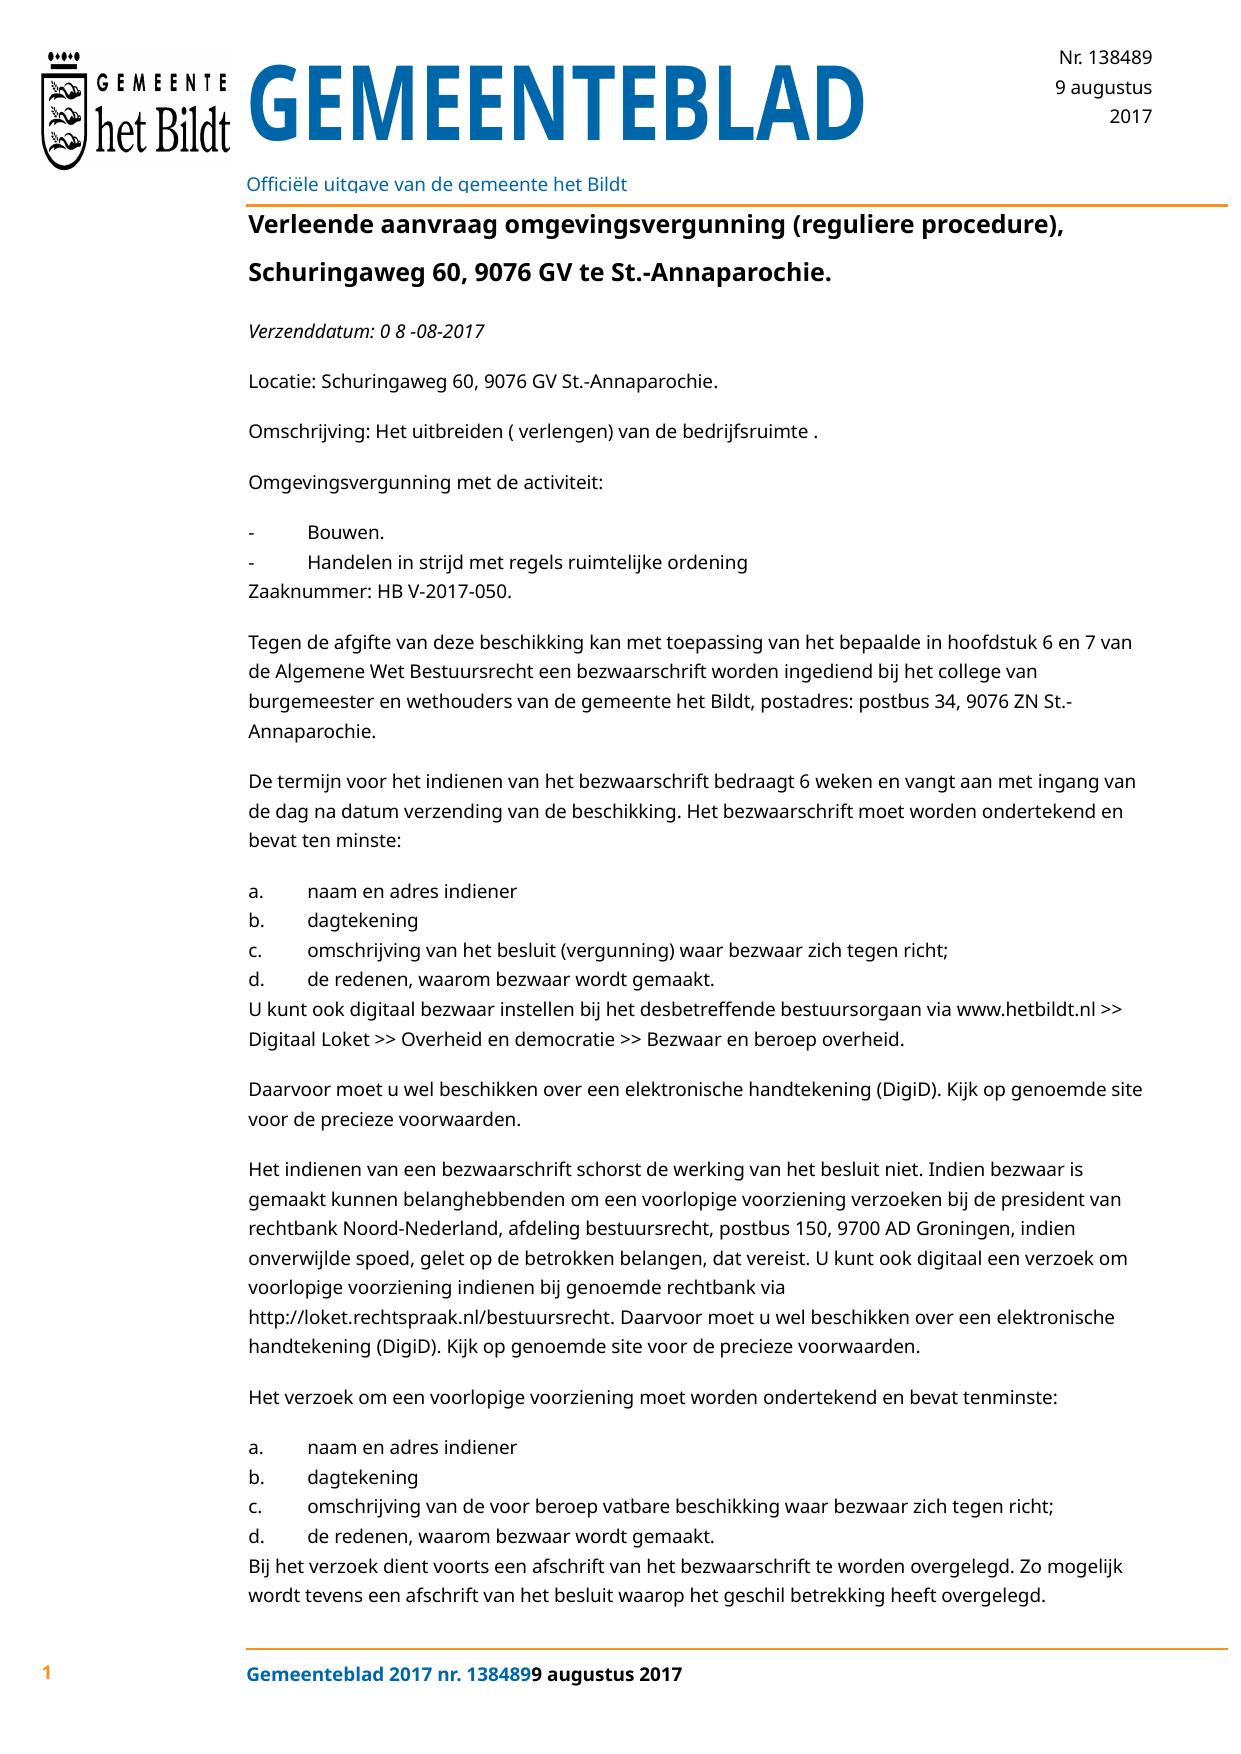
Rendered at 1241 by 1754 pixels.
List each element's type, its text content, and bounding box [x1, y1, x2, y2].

text Het indienen van een bezwaarschrift schorst de werking van het besluit niet. Indien bezwaar is gemaakt kunnen belanghebbenden om een voorlopige voorziening verzoeken bij de president van rechtbank Noord-Nederland, afdeling bestuursrecht, postbus 150, 9700 AD Groningen, indien onverwijlde spoed, gelet op de betrokken belangen, dat vereist. U kunt ook digitaal een verzoek om voorlopige voorziening indienen bij genoemde rechtbank via http://loket.rechtspraak.nl/bestuursrecht. Daarvoor moet u wel beschikken over een elektronische handtekening (DigiD). Kijk op genoemde site voor de precieze voorwaarden. [248, 1156, 1152, 1359]
text Locatie: Schuringaweg 60, 9076 GV St.-Annaparochie. [248, 368, 1152, 394]
text De termijn voor het indienen van het bezwaarschrift bedraagt 6 weken en vangt aan met ingang van de dag na datum verzending van de beschikking. Het bezwaarschrift moet worden ondertekend en bevat ten minste: [248, 768, 1152, 853]
list dagtekening [248, 907, 1152, 933]
text Het verzoek om een voorlopige voorziening moet worden ondertekend en bevat tenminste: [248, 1384, 1152, 1410]
list Handelen in strijd met regels ruimtelijke ordening [248, 549, 1152, 575]
text U kunt ook digitaal bezwaar instellen bij het desbetreffende bestuursorgaan via www.hetbildt.nl >> Digitaal Loket >> Overheid en democratie >> Bezwaar en beroep overheid. [248, 996, 1152, 1052]
list omschrijving van het besluit (vergunning) waar bezwaar zich tegen richt; [248, 937, 1152, 963]
list de redenen, waarom bezwaar wordt gemaakt. [248, 967, 1152, 992]
list Bouwen. [248, 519, 1152, 545]
list naam en adres indiener [248, 1434, 1152, 1460]
text Zaaknummer: HB V-2017-050. [248, 579, 1152, 604]
text Daarvoor moet u wel beschikken over een elektronische handtekening (DigiD). Kijk op genoemde site voor de precieze voorwaarden. [248, 1076, 1152, 1132]
text Bij het verzoek dient voorts een afschrift van het bezwaarschrift te worden overgelegd. Zo mogelijk wordt tevens een afschrift van het besluit waarop het geschil betrekking heeft overgelegd. [248, 1553, 1152, 1608]
text Verzenddatum: 0 8 -08-2017 [248, 318, 1152, 344]
picture [41, 47, 231, 172]
list omschrijving van de voor beroep vatbare beschikking waar bezwaar zich tegen richt; [248, 1494, 1152, 1519]
list dagtekening [248, 1464, 1152, 1490]
text Tegen de afgifte van deze beschikking kan met toepassing van het bepaalde in hoofdstuk 6 en 7 van de Algemene Wet Bestuursrecht een bezwaarschrift worden ingediend bij het college van burgemeester en wethouders van de gemeente het Bildt, postadres: postbus 34, 9076 ZN St.-Annaparochie. [248, 629, 1152, 744]
text Omgevingsvergunning met de activiteit: [248, 469, 1152, 495]
list de redenen, waarom bezwaar wordt gemaakt. [248, 1523, 1152, 1549]
text Omschrijving: Het uitbreiden ( verlengen) van de bedrijfsruimte . [248, 419, 1152, 444]
list naam en adres indiener [248, 878, 1152, 904]
text Verleende aanvraag omgevingsvergunning (reguliere procedure), Schuringaweg 60, 9076 GV te St.-Annaparochie. [248, 207, 1152, 288]
